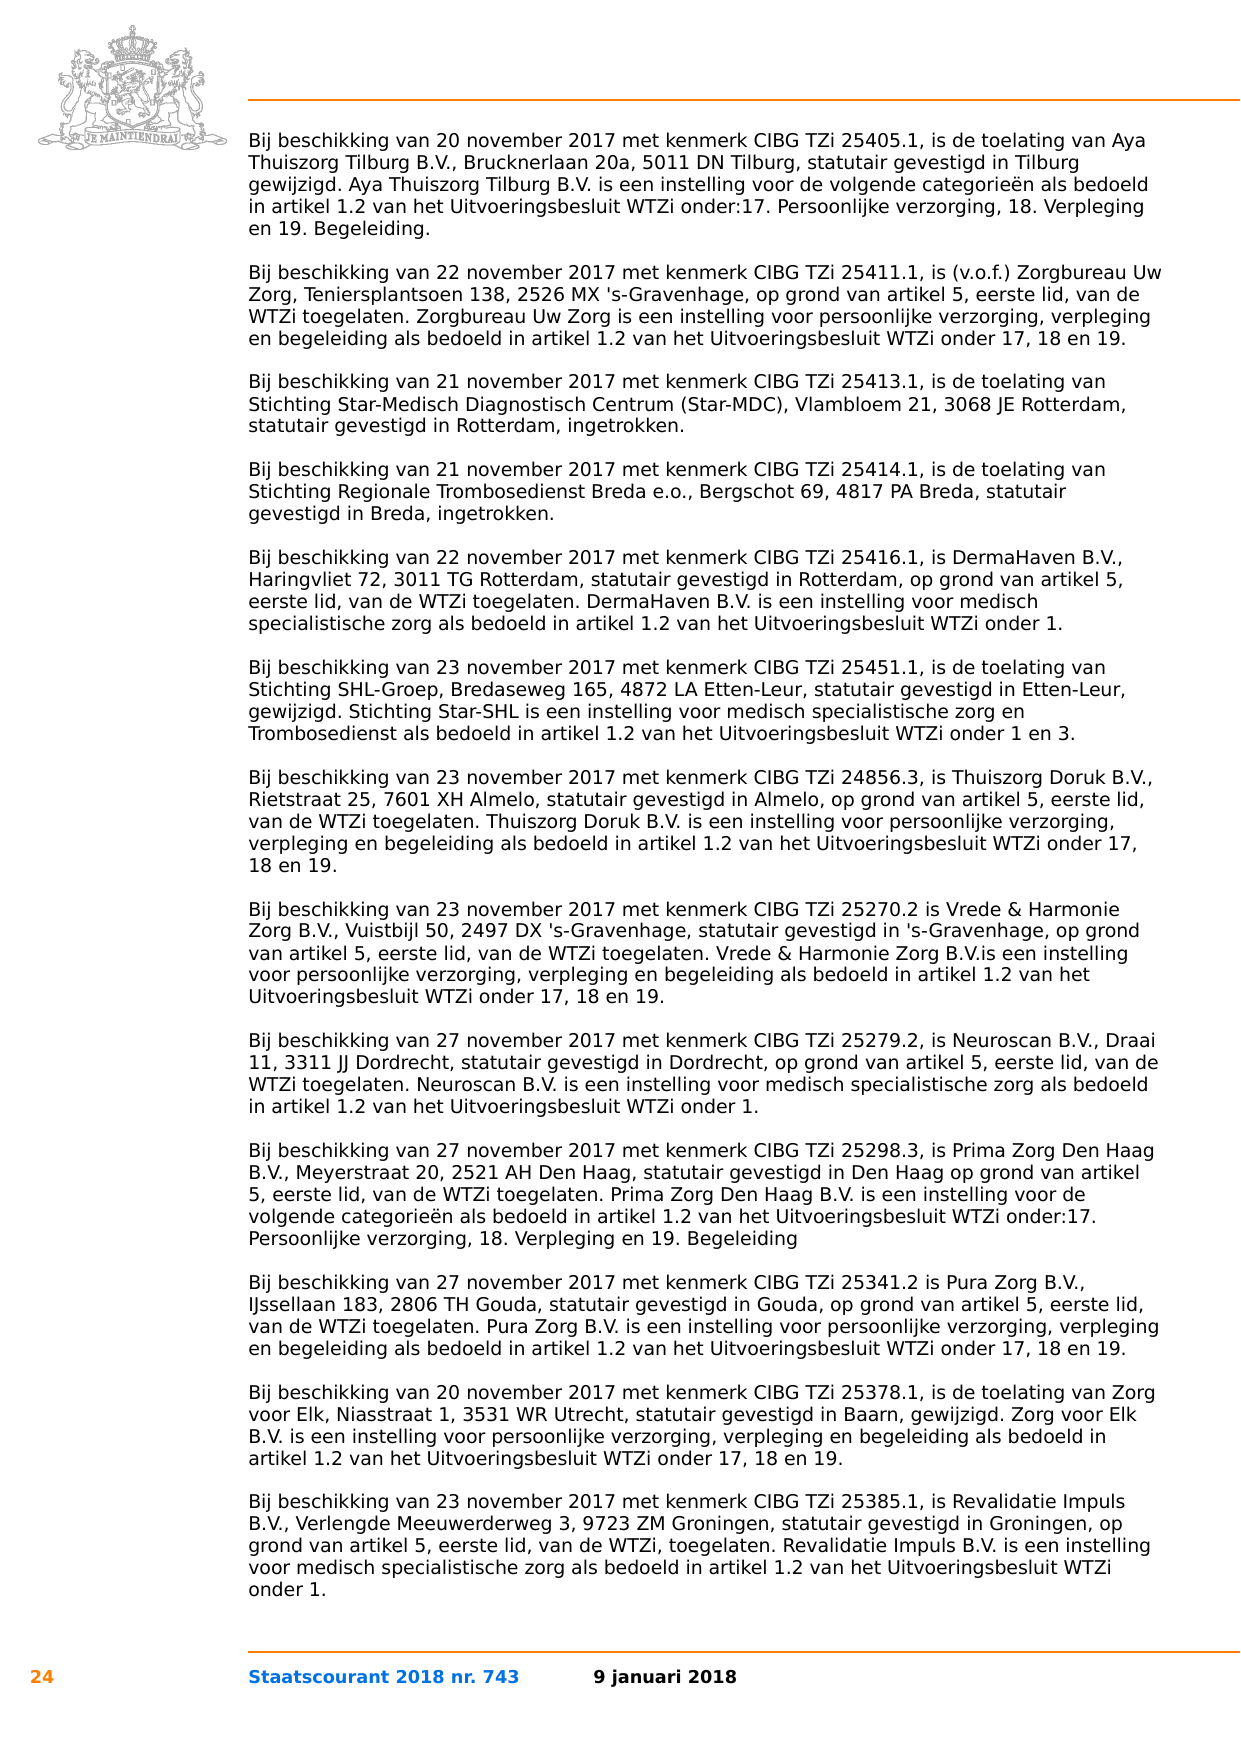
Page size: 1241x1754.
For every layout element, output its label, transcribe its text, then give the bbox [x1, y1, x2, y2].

text Bij beschikking van 23 november 2017 met kenmerk CIBG TZi 24856.3, is Thuiszorg Doruk B.V., Rietstraat 25, 7601 XH Almelo, statutair gevestigd in Almelo, op grond van artikel 5, eerste lid, van de WTZi toegelaten. Thuiszorg Doruk B.V. is een instelling voor persoonlijke verzorging, verpleging en begeleiding als bedoeld in artikel 1.2 van het Uitvoeringsbesluit WTZi onder 17, 18 en 19. [248, 767, 1163, 877]
text Bij beschikking van 27 november 2017 met kenmerk CIBG TZi 25341.2 is Pura Zorg B.V., IJssellaan 183, 2806 TH Gouda, statutair gevestigd in Gouda, op grond van artikel 5, eerste lid, van de WTZi toegelaten. Pura Zorg B.V. is een instelling voor persoonlijke verzorging, verpleging en begeleiding als bedoeld in artikel 1.2 van het Uitvoeringsbesluit WTZi onder 17, 18 en 19. [248, 1272, 1163, 1360]
text Bij beschikking van 23 november 2017 met kenmerk CIBG TZi 25451.1, is de toelating van Stichting SHL-Groep, Bredaseweg 165, 4872 LA Etten-Leur, statutair gevestigd in Etten-Leur, gewijzigd. Stichting Star-SHL is een instelling voor medisch specialistische zorg en Trombosedienst als bedoeld in artikel 1.2 van het Uitvoeringsbesluit WTZi onder 1 en 3. [248, 657, 1163, 745]
text Bij beschikking van 22 november 2017 met kenmerk CIBG TZi 25416.1, is DermaHaven B.V., Haringvliet 72, 3011 TG Rotterdam, statutair gevestigd in Rotterdam, op grond van artikel 5, eerste lid, van de WTZi toegelaten. DermaHaven B.V. is een instelling voor medisch specialistische zorg als bedoeld in artikel 1.2 van het Uitvoeringsbesluit WTZi onder 1. [248, 547, 1163, 635]
text Bij beschikking van 27 november 2017 met kenmerk CIBG TZi 25298.3, is Prima Zorg Den Haag B.V., Meyerstraat 20, 2521 AH Den Haag, statutair gevestigd in Den Haag op grond van artikel 5, eerste lid, van de WTZi toegelaten. Prima Zorg Den Haag B.V. is een instelling voor de volgende categorieën als bedoeld in artikel 1.2 van het Uitvoeringsbesluit WTZi onder:17. Persoonlijke verzorging, 18. Verpleging en 19. Begeleiding [248, 1140, 1163, 1250]
text Bij beschikking van 23 november 2017 met kenmerk CIBG TZi 25385.1, is Revalidatie Impuls B.V., Verlengde Meeuwerderweg 3, 9723 ZM Groningen, statutair gevestigd in Groningen, op grond van artikel 5, eerste lid, van de WTZi, toegelaten. Revalidatie Impuls B.V. is een instelling voor medisch specialistische zorg als bedoeld in artikel 1.2 van het Uitvoeringsbesluit WTZi onder 1. [248, 1491, 1163, 1601]
text Bij beschikking van 27 november 2017 met kenmerk CIBG TZi 25279.2, is Neuroscan B.V., Draai 11, 3311 JJ Dordrecht, statutair gevestigd in Dordrecht, op grond van artikel 5, eerste lid, van de WTZi toegelaten. Neuroscan B.V. is een instelling voor medisch specialistische zorg als bedoeld in artikel 1.2 van het Uitvoeringsbesluit WTZi onder 1. [248, 1030, 1163, 1118]
text Bij beschikking van 22 november 2017 met kenmerk CIBG TZi 25411.1, is (v.o.f.) Zorgbureau Uw Zorg, Teniersplantsoen 138, 2526 MX 's-Gravenhage, op grond van artikel 5, eerste lid, van de WTZi toegelaten. Zorgbureau Uw Zorg is een instelling voor persoonlijke verzorging, verpleging en begeleiding als bedoeld in artikel 1.2 van het Uitvoeringsbesluit WTZi onder 17, 18 en 19. [248, 262, 1163, 349]
text Bij beschikking van 21 november 2017 met kenmerk CIBG TZi 25414.1, is de toelating van Stichting Regionale Trombosedienst Breda e.o., Bergschot 69, 4817 PA Breda, statutair gevestigd in Breda, ingetrokken. [248, 459, 1163, 525]
text Bij beschikking van 20 november 2017 met kenmerk CIBG TZi 25405.1, is de toelating van Aya Thuiszorg Tilburg B.V., Brucknerlaan 20a, 5011 DN Tilburg, statutair gevestigd in Tilburg gewijzigd. Aya Thuiszorg Tilburg B.V. is een instelling voor de volgende categorieën als bedoeld in artikel 1.2 van het Uitvoeringsbesluit WTZi onder:17. Persoonlijke verzorging, 18. Verpleging en 19. Begeleiding. [248, 130, 1163, 240]
text Bij beschikking van 21 november 2017 met kenmerk CIBG TZi 25413.1, is de toelating van Stichting Star-Medisch Diagnostisch Centrum (Star-MDC), Vlambloem 21, 3068 JE Rotterdam, statutair gevestigd in Rotterdam, ingetrokken. [248, 371, 1163, 437]
text Bij beschikking van 23 november 2017 met kenmerk CIBG TZi 25270.2 is Vrede & Harmonie Zorg B.V., Vuistbijl 50, 2497 DX 's-Gravenhage, statutair gevestigd in 's-Gravenhage, op grond van artikel 5, eerste lid, van de WTZi toegelaten. Vrede & Harmonie Zorg B.V.is een instelling voor persoonlijke verzorging, verpleging en begeleiding als bedoeld in artikel 1.2 van het Uitvoeringsbesluit WTZi onder 17, 18 en 19. [248, 898, 1163, 1008]
text Bij beschikking van 20 november 2017 met kenmerk CIBG TZi 25378.1, is de toelating van Zorg voor Elk, Niasstraat 1, 3531 WR Utrecht, statutair gevestigd in Baarn, gewijzigd. Zorg voor Elk B.V. is een instelling voor persoonlijke verzorging, verpleging en begeleiding als bedoeld in artikel 1.2 van het Uitvoeringsbesluit WTZi onder 17, 18 en 19. [248, 1382, 1163, 1469]
picture [38, 25, 227, 150]
